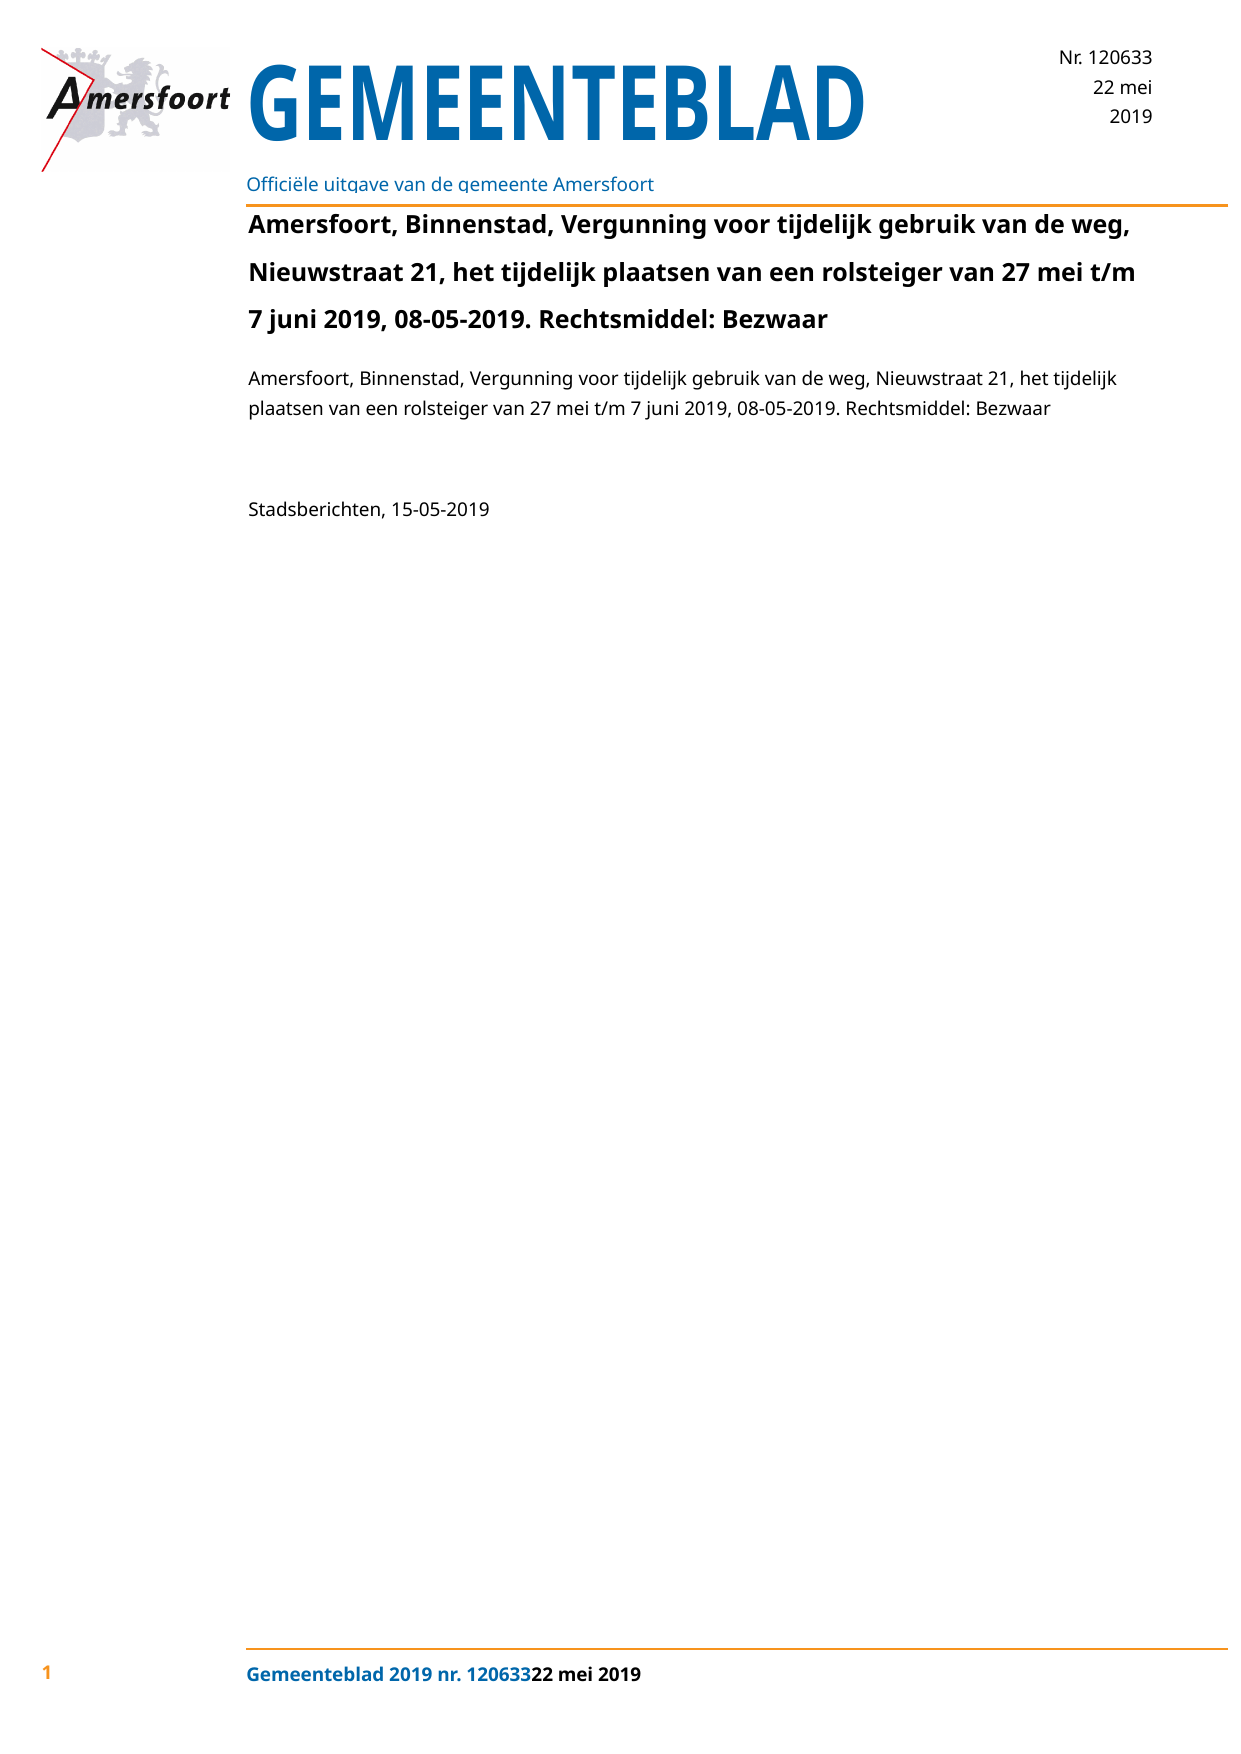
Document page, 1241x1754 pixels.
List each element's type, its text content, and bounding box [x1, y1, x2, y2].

text Amersfoort, Binnenstad, Vergunning voor tijdelijk gebruik van de weg, Nieuwstraat 21, het tijdelijk plaatsen van een rolsteiger van 27 mei t/m 7 juni 2019, 08-05-2019. Rechtsmiddel: Bezwaar [248, 207, 1152, 336]
text Amersfoort, Binnenstad, Vergunning voor tijdelijk gebruik van de weg, Nieuwstraat 21, het tijdelijk plaatsen van een rolsteiger van 27 mei t/m 7 juni 2019, 08-05-2019. Rechtsmiddel: Bezwaar [248, 366, 1152, 421]
picture [41, 47, 231, 172]
text Stadsberichten, 15-05-2019 [248, 496, 1152, 522]
